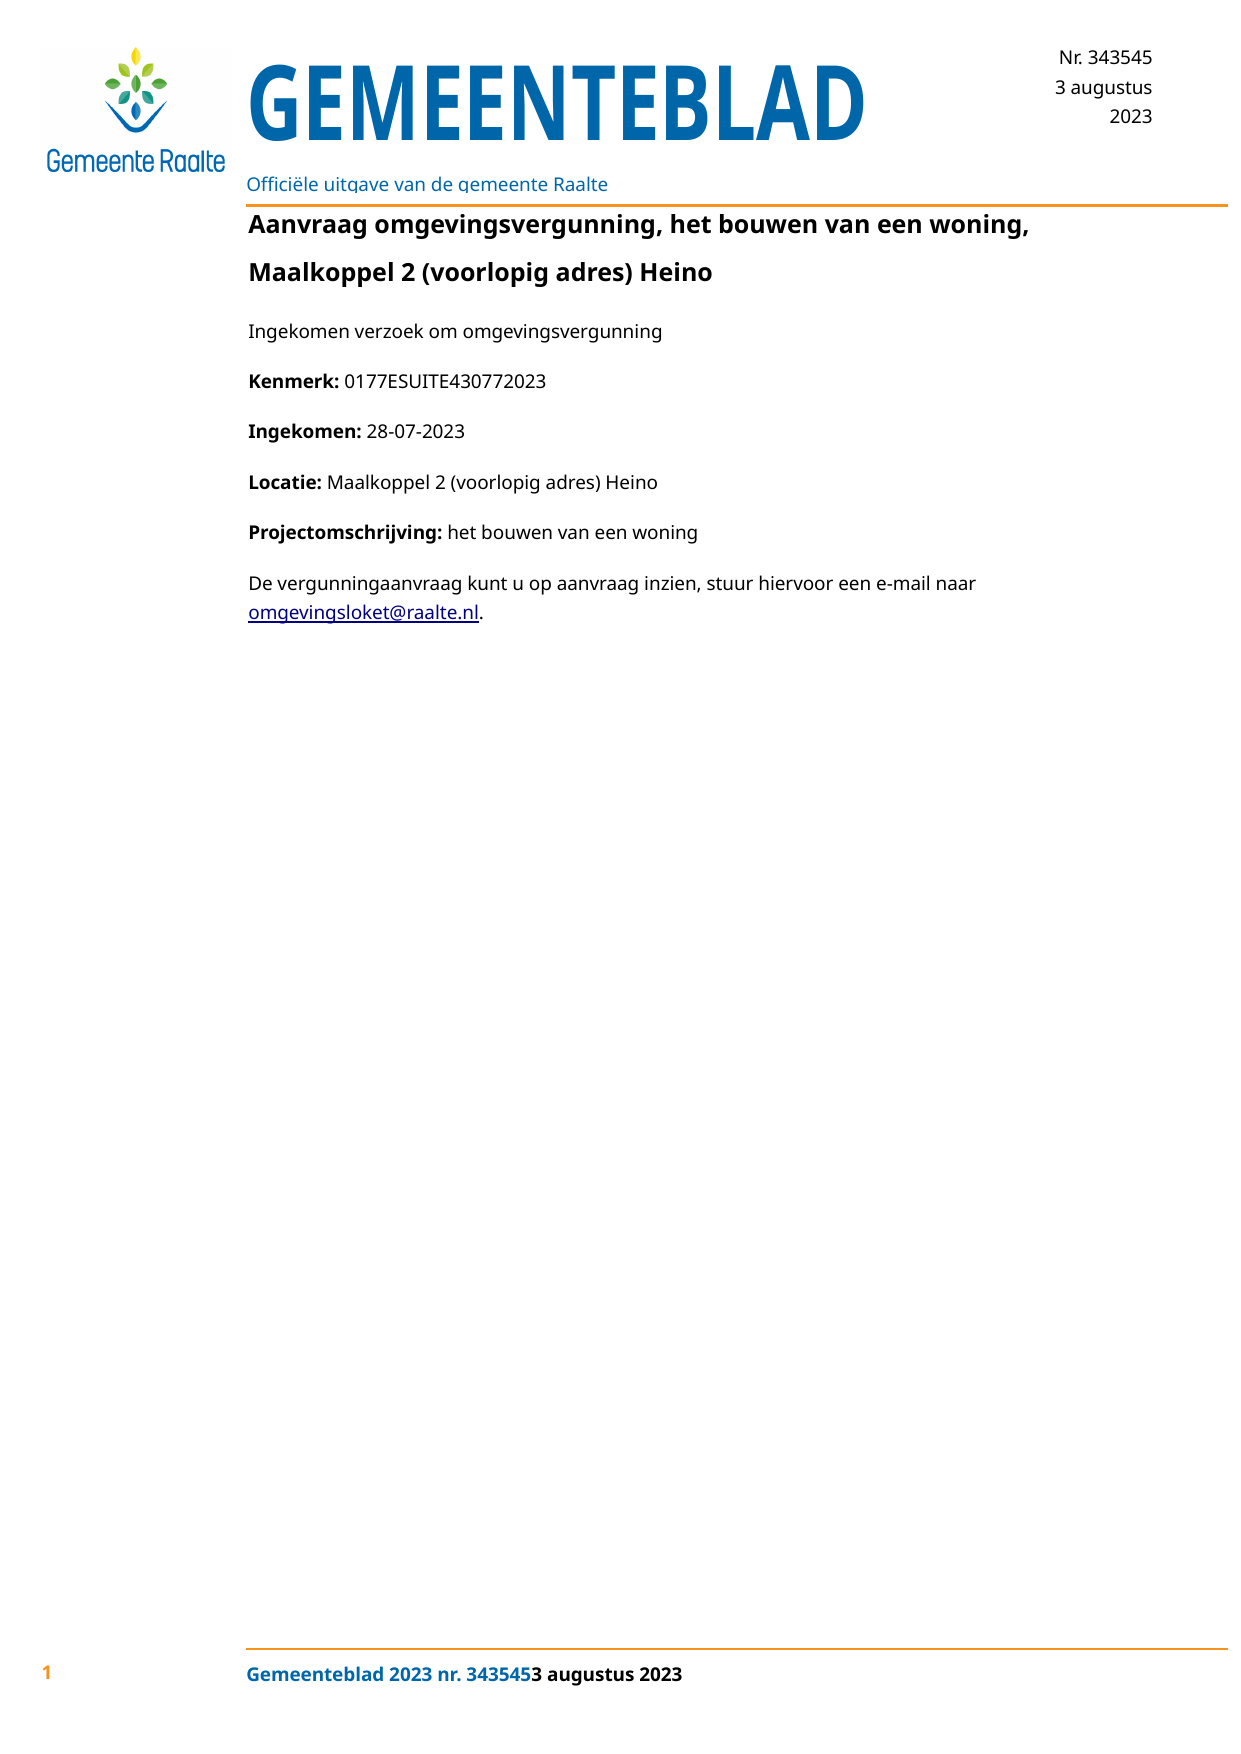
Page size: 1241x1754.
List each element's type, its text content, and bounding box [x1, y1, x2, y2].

text Locatie: Maalkoppel 2 (voorlopig adres) Heino [248, 469, 1152, 495]
picture [41, 47, 231, 172]
text Projectomschrijving: het bouwen van een woning [248, 519, 1152, 545]
text Ingekomen: 28-07-2023 [248, 419, 1152, 444]
text Aanvraag omgevingsvergunning, het bouwen van een woning, Maalkoppel 2 (voorlopig adres) Heino [248, 207, 1152, 288]
text Ingekomen verzoek om omgevingsvergunning [248, 318, 1152, 344]
text De vergunningaanvraag kunt u op aanvraag inzien, stuur hiervoor een e-mail naar omgevingsloket@raalte.nl. [248, 570, 1152, 625]
text Kenmerk: 0177ESUITE430772023 [248, 368, 1152, 394]
